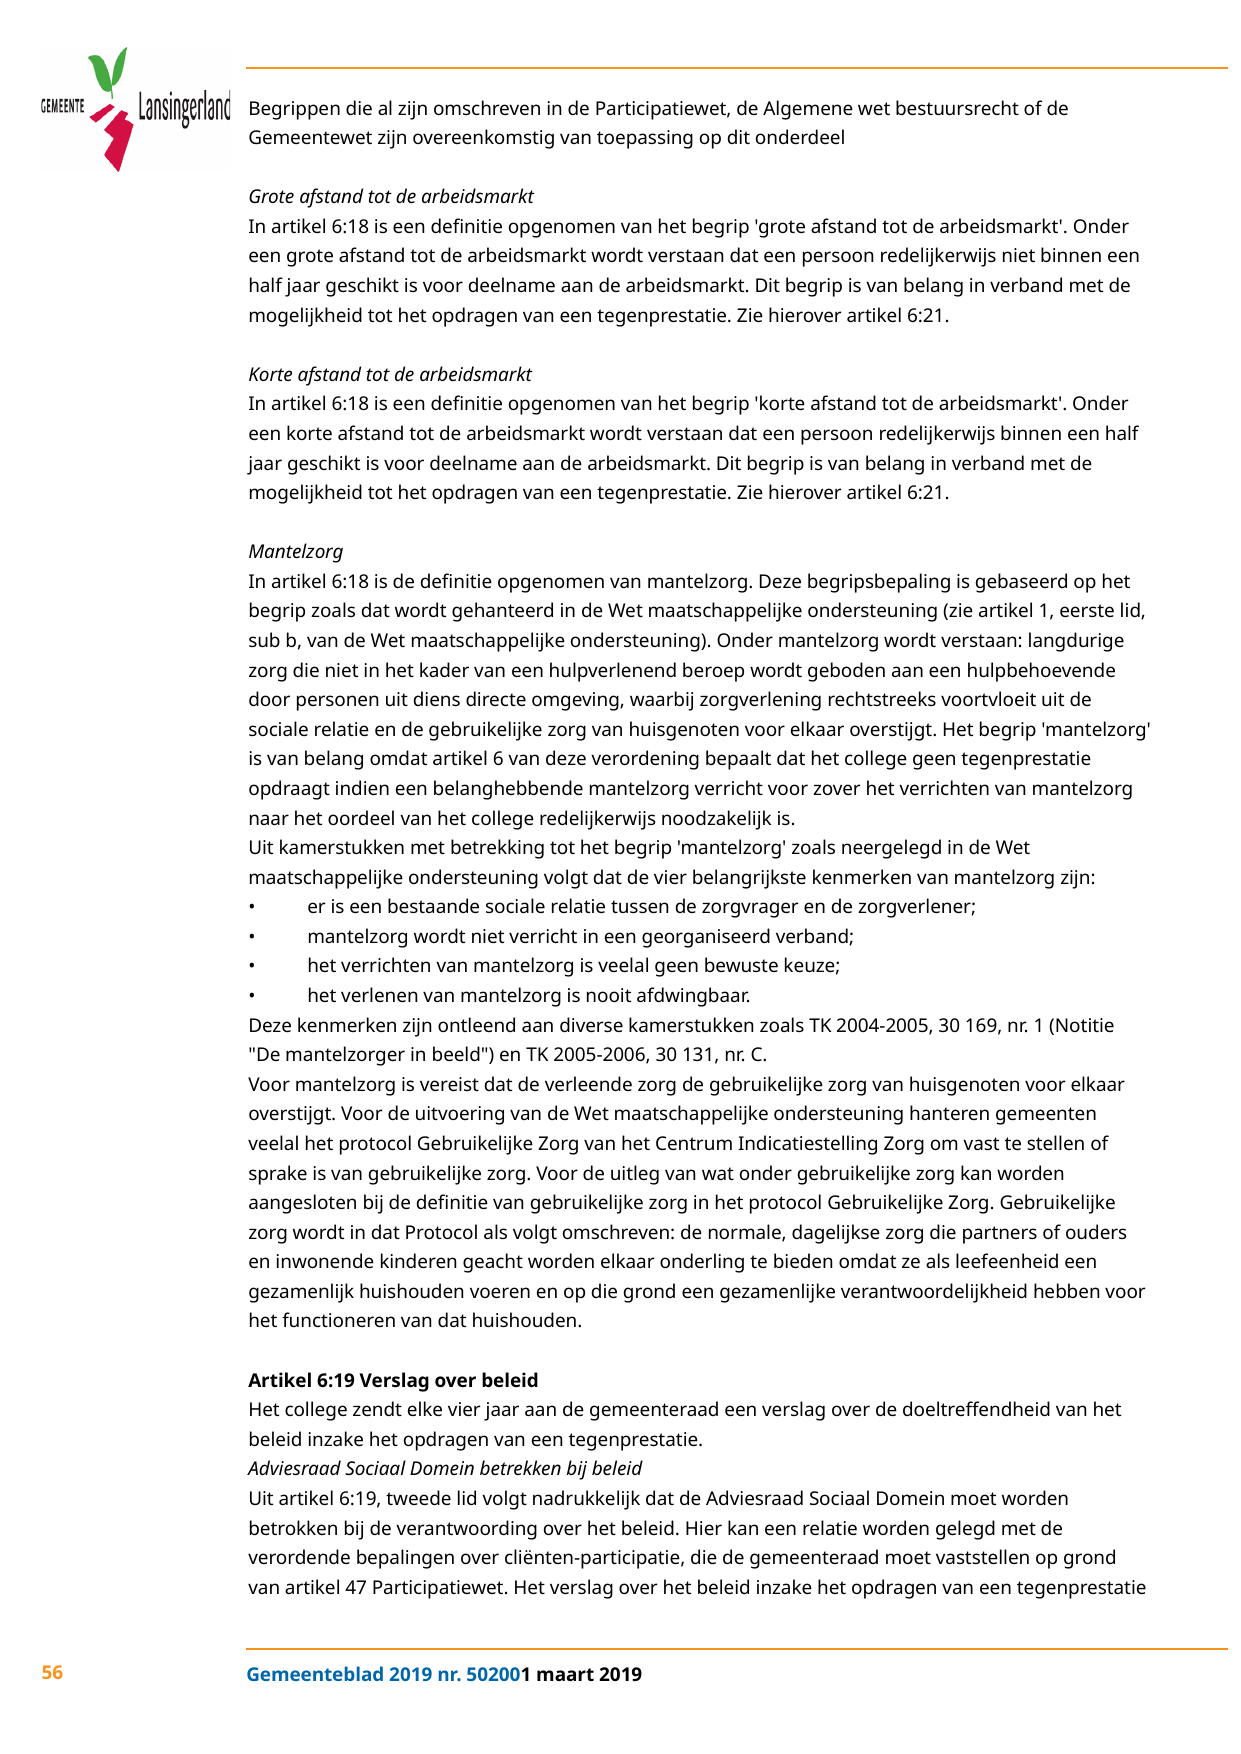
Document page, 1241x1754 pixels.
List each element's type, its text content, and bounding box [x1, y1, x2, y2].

text Uit kamerstukken met betrekking tot het begrip 'mantelzorg' zoals neergelegd in de Wet maatschappelijke ondersteuning volgt dat de vier belangrijkste kenmerken van mantelzorg zijn: [248, 834, 1152, 890]
text Uit artikel 6:19, tweede lid volgt nadrukkelijk dat de Adviesraad Sociaal Domein moet worden betrokken bij de verantwoording over het beleid. Hier kan een relatie worden gelegd met de verordende bepalingen over cliënten-participatie, die de gemeenteraad moet vaststellen op grond van artikel 47 Participatiewet. Het verslag over het beleid inzake het opdragen van een tegenprestatie [248, 1485, 1152, 1600]
text Korte afstand tot de arbeidsmarkt [248, 361, 1152, 387]
text Begrippen die al zijn omschreven in de Participatiewet, de Algemene wet bestuursrecht of de Gemeentewet zijn overeenkomstig van toepassing op dit onderdeel [248, 95, 1152, 150]
text In artikel 6:18 is een definitie opgenomen van het begrip 'grote afstand tot de arbeidsmarkt'. Onder een grote afstand tot de arbeidsmarkt wordt verstaan dat een persoon redelijkerwijs niet binnen een half jaar geschikt is voor deelname aan de arbeidsmarkt. Dit begrip is van belang in verband met de mogelijkheid tot het opdragen van een tegenprestatie. Zie hierover artikel 6:21. [248, 213, 1152, 328]
list mantelzorg wordt niet verricht in een georganiseerd verband; [248, 923, 1152, 949]
text Grote afstand tot de arbeidsmarkt [248, 183, 1152, 209]
text Artikel 6:19 Verslag over beleid [248, 1367, 1152, 1393]
picture [41, 47, 231, 172]
text Adviesraad Sociaal Domein betrekken bij beleid [248, 1456, 1152, 1481]
text Mantelzorg [248, 538, 1152, 564]
list het verrichten van mantelzorg is veelal geen bewuste keuze; [248, 953, 1152, 978]
text In artikel 6:18 is een definitie opgenomen van het begrip 'korte afstand tot de arbeidsmarkt'. Onder een korte afstand tot de arbeidsmarkt wordt verstaan dat een persoon redelijkerwijs binnen een half jaar geschikt is voor deelname aan de arbeidsmarkt. Dit begrip is van belang in verband met de mogelijkheid tot het opdragen van een tegenprestatie. Zie hierover artikel 6:21. [248, 391, 1152, 505]
text Voor mantelzorg is vereist dat de verleende zorg de gebruikelijke zorg van huisgenoten voor elkaar overstijgt. Voor de uitvoering van de Wet maatschappelijke ondersteuning hanteren gemeenten veelal het protocol Gebruikelijke Zorg van het Centrum Indicatiestelling Zorg om vast te stellen of sprake is van gebruikelijke zorg. Voor de uitleg van wat onder gebruikelijke zorg kan worden aangesloten bij de definitie van gebruikelijke zorg in het protocol Gebruikelijke Zorg. Gebruikelijke zorg wordt in dat Protocol als volgt omschreven: de normale, dagelijkse zorg die partners of ouders en inwonende kinderen geacht worden elkaar onderling te bieden omdat ze als leefeenheid een gezamenlijk huishouden voeren en op die grond een gezamenlijke verantwoordelijkheid hebben voor het functioneren van dat huishouden. [248, 1071, 1152, 1333]
text Deze kenmerken zijn ontleend aan diverse kamerstukken zoals TK 2004-2005, 30 169, nr. 1 (Notitie "De mantelzorger in beeld") en TK 2005-2006, 30 131, nr. C. [248, 1012, 1152, 1067]
text Het college zendt elke vier jaar aan de gemeenteraad een verslag over de doeltreffendheid van het beleid inzake het opdragen van een tegenprestatie. [248, 1396, 1152, 1452]
text In artikel 6:18 is de definitie opgenomen van mantelzorg. Deze begripsbepaling is gebaseerd op het begrip zoals dat wordt gehanteerd in de Wet maatschappelijke ondersteuning (zie artikel 1, eerste lid, sub b, van de Wet maatschappelijke ondersteuning). Onder mantelzorg wordt verstaan: langdurige zorg die niet in het kader van een hulpverlenend beroep wordt geboden aan een hulpbehoevende door personen uit diens directe omgeving, waarbij zorgverlening rechtstreeks voortvloeit uit de sociale relatie en de gebruikelijke zorg van huisgenoten voor elkaar overstijgt. Het begrip 'mantelzorg' is van belang omdat artikel 6 van deze verordening bepaalt dat het college geen tegenprestatie opdraagt indien een belanghebbende mantelzorg verricht voor zover het verrichten van mantelzorg naar het oordeel van het college redelijkerwijs noodzakelijk is. [248, 568, 1152, 831]
list het verlenen van mantelzorg is nooit afdwingbaar. [248, 982, 1152, 1008]
list er is een bestaande sociale relatie tussen de zorgvrager en de zorgverlener; [248, 893, 1152, 919]
